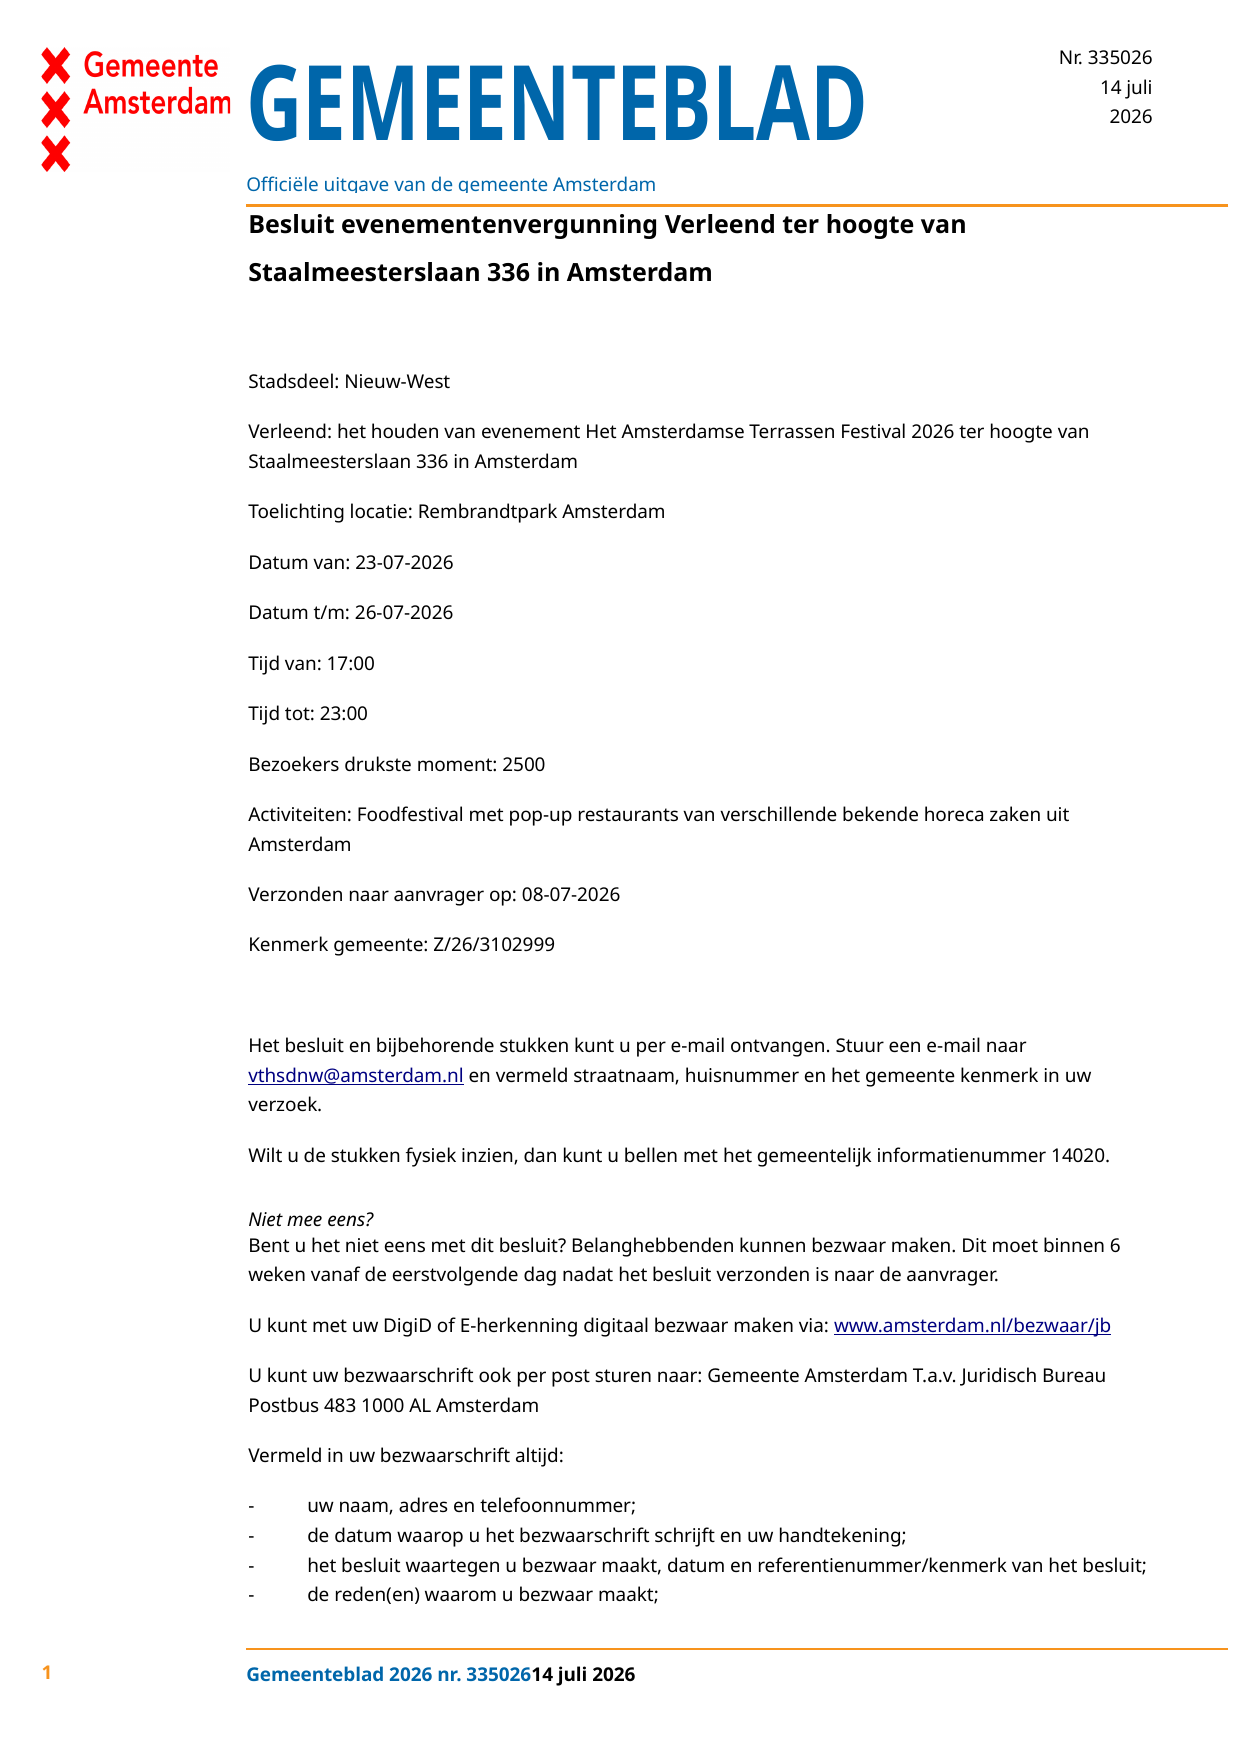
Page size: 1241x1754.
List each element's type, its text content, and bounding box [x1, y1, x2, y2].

list de reden(en) waarom u bezwaar maakt; [248, 1581, 1152, 1607]
text Kenmerk gemeente: Z/26/3102999 [248, 932, 1152, 957]
text Toelichting locatie: Rembrandtpark Amsterdam [248, 499, 1152, 524]
text Activiteiten: Foodfestival met pop-up restaurants van verschillende bekende horeca zaken uit Amsterdam [248, 801, 1152, 857]
text Bezoekers drukste moment: 2500 [248, 751, 1152, 777]
text Bent u het niet eens met dit besluit? Belanghebbenden kunnen bezwaar maken. Dit moet binnen 6 weken vanaf de eerstvolgende dag nadat het besluit verzonden is naar de aanvrager. [248, 1232, 1152, 1287]
text Besluit evenementenvergunning Verleend ter hoogte van Staalmeesterslaan 336 in Amsterdam [248, 207, 1152, 288]
text Wilt u de stukken fysiek inzien, dan kunt u bellen met het gemeentelijk informatienummer 14020. [248, 1142, 1152, 1168]
text Vermeld in uw bezwaarschrift altijd: [248, 1442, 1152, 1468]
text Stadsdeel: Nieuw-West [248, 368, 1152, 394]
text Tijd tot: 23:00 [248, 700, 1152, 726]
list het besluit waartegen u bezwaar maakt, datum en referentienummer/kenmerk van het besluit; [248, 1552, 1152, 1577]
text U kunt met uw DigiD of E-herkenning digitaal bezwaar maken via: www.amsterdam.nl/bezwaar/jb [248, 1312, 1152, 1337]
list de datum waarop u het bezwaarschrift schrijft en uw handtekening; [248, 1522, 1152, 1548]
text Verleend: het houden van evenement Het Amsterdamse Terrassen Festival 2026 ter hoogte van Staalmeesterslaan 336 in Amsterdam [248, 419, 1152, 474]
text Verzonden naar aanvrager op: 08-07-2026 [248, 881, 1152, 907]
text Datum t/m: 26-07-2026 [248, 599, 1152, 625]
list uw naam, adres en telefoonnummer; [248, 1493, 1152, 1518]
text Tijd van: 17:00 [248, 650, 1152, 676]
text U kunt uw bezwaarschrift ook per post sturen naar: Gemeente Amsterdam T.a.v. Juridisch Bureau Postbus 483 1000 AL Amsterdam [248, 1362, 1152, 1417]
text Het besluit en bijbehorende stukken kunt u per e-mail ontvangen. Stuur een e-mail naar vthsdnw@amsterdam.nl en vermeld straatnaam, huisnummer en het gemeente kenmerk in uw verzoek. [248, 1032, 1152, 1117]
text Datum van: 23-07-2026 [248, 549, 1152, 575]
text Niet mee eens? [248, 1206, 1152, 1232]
picture [41, 47, 231, 172]
